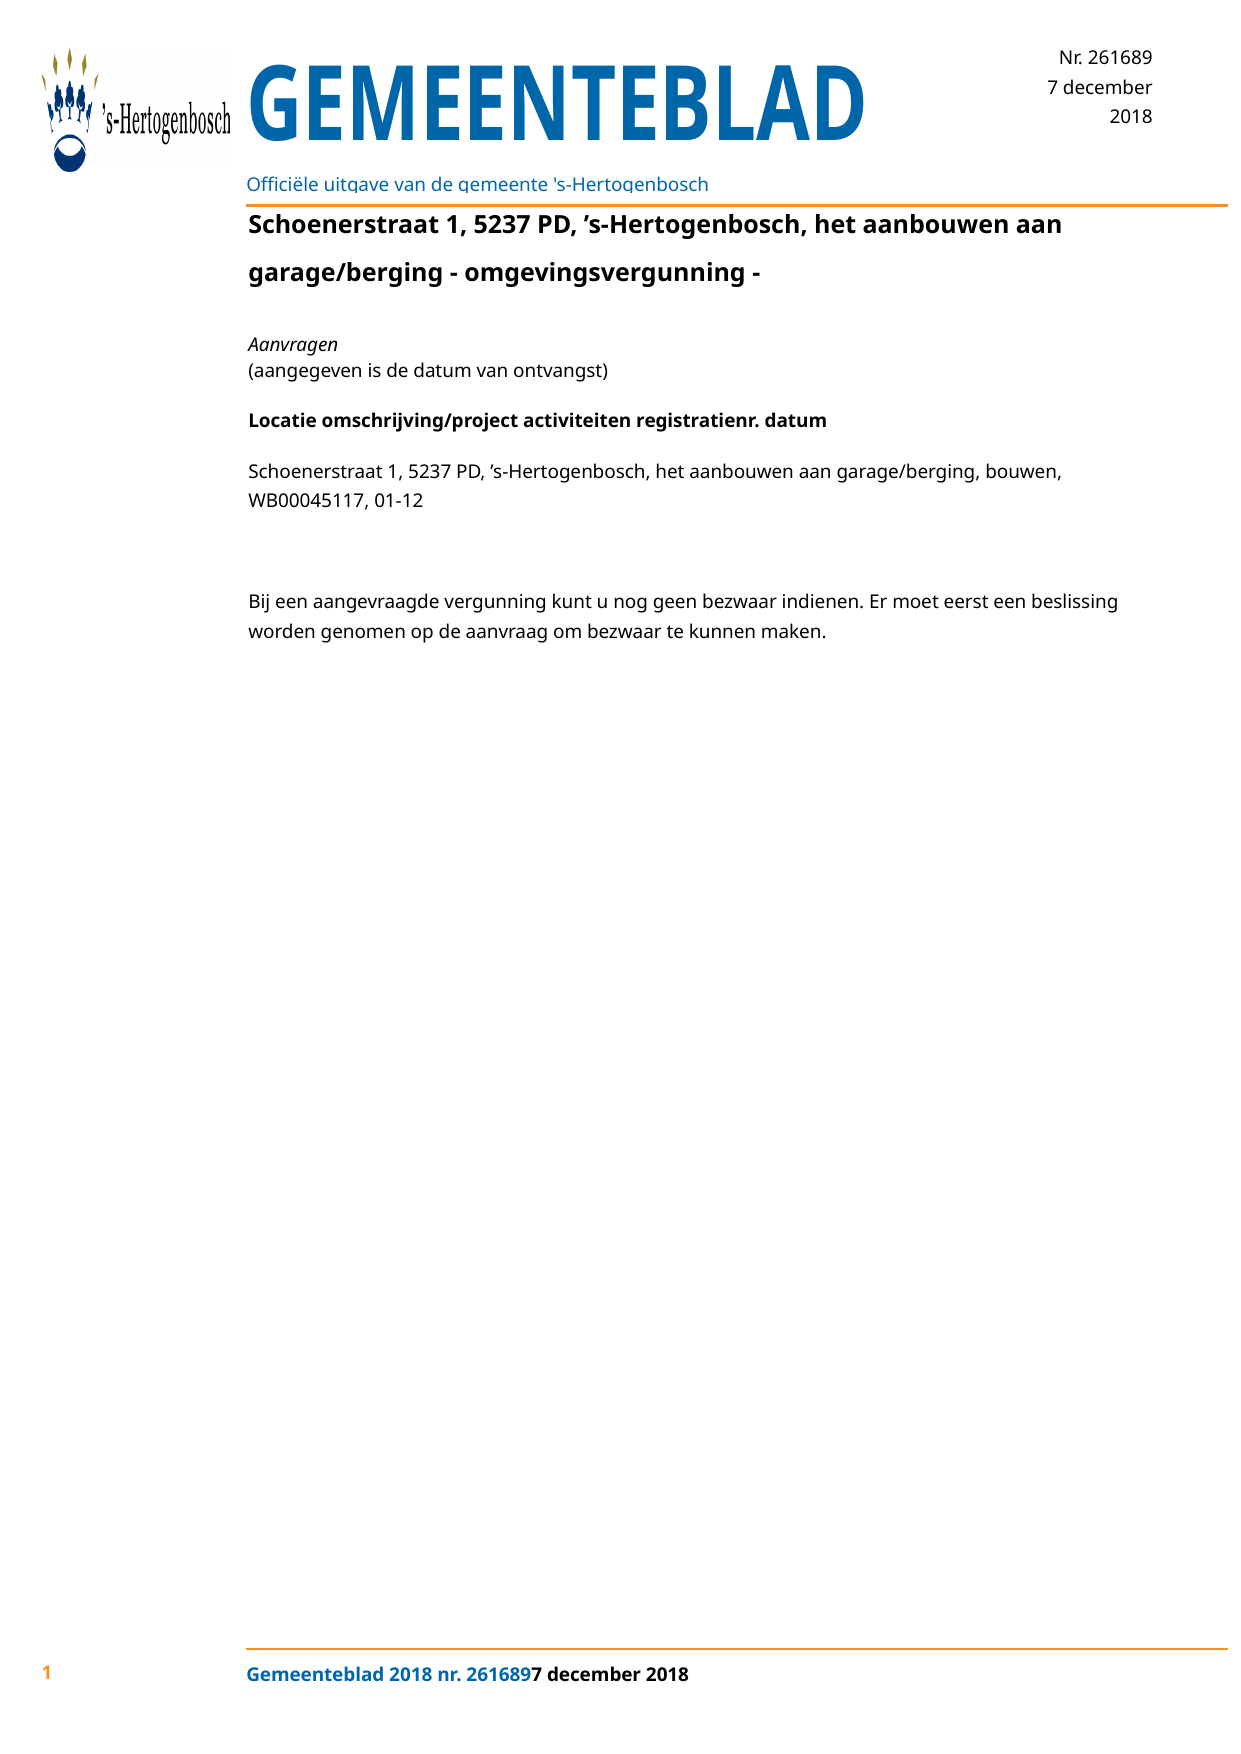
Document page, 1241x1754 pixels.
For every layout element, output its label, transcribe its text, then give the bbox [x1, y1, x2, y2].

text Schoenerstraat 1, 5237 PD, ’s-Hertogenbosch, het aanbouwen aan garage/berging - omgevingsvergunning - [248, 207, 1152, 288]
text Schoenerstraat 1, 5237 PD, ’s-Hertogenbosch, het aanbouwen aan garage/berging, bouwen, WB00045117, 01-12 [248, 458, 1152, 513]
picture [41, 47, 231, 172]
text Aanvragen [248, 331, 1152, 357]
text Bij een aangevraagde vergunning kunt u nog geen bezwaar indienen. Er moet eerst een beslissing worden genomen op de aanvraag om bezwaar te kunnen maken. [248, 588, 1152, 644]
text Locatie omschrijving/project activiteiten registratienr. datum [248, 408, 1152, 433]
text (aangegeven is de datum van ontvangst) [248, 357, 1152, 383]
